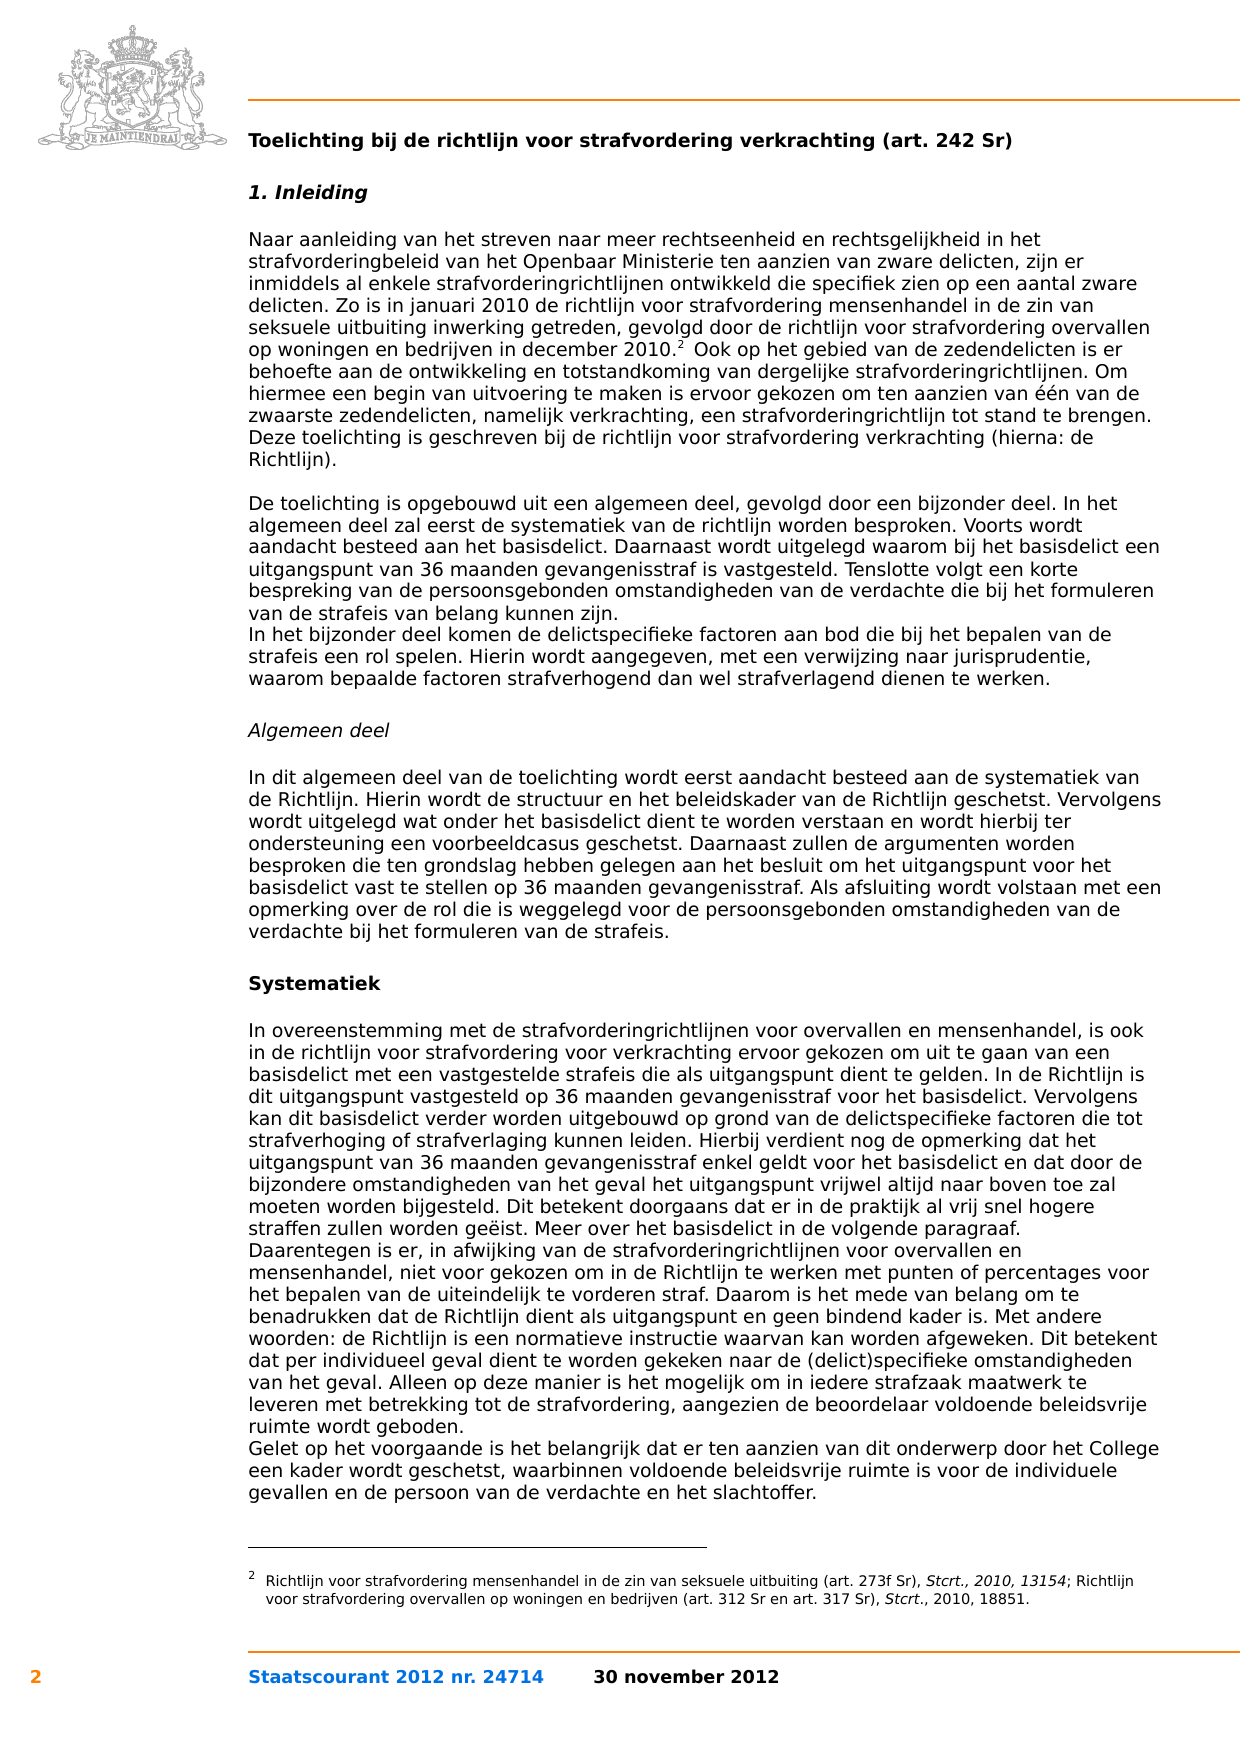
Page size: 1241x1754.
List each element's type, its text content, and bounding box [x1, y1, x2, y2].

subtitle Toelichting bij de richtlijn voor strafvordering verkrachting (art. 242 Sr) [248, 130, 1163, 152]
text In het bijzonder deel komen de delictspecifieke factoren aan bod die bij het bepalen van de strafeis een rol spelen. Hierin wordt aangegeven, met een verwijzing naar jurisprudentie, waarom bepaalde factoren strafverhogend dan wel strafverlagend dienen te werken. [248, 624, 1163, 690]
subtitle Algemeen deel [248, 720, 1163, 742]
subtitle Systematiek [248, 973, 1163, 995]
text Daarentegen is er, in afwijking van de strafvorderingrichtlijnen voor overvallen en mensenhandel, niet voor gekozen om in de Richtlijn te werken met punten of percentages voor het bepalen van de uiteindelijk te vorderen straf. Daarom is het mede van belang om te benadrukken dat de Richtlijn dient als uitgangspunt en geen bindend kader is. Met andere woorden: de Richtlijn is een normatieve instructie waarvan kan worden afgeweken. Dit betekent dat per individueel geval dient te worden gekeken naar de (delict)specifieke omstandigheden van het geval. Alleen op deze manier is het mogelijk om in iedere strafzaak maatwerk te leveren met betrekking tot de strafvordering, aangezien de beoordelaar voldoende beleidsvrije ruimte wordt geboden. [248, 1240, 1163, 1438]
picture [38, 25, 227, 150]
text Richtlijn voor strafvordering mensenhandel in de zin van seksuele uitbuiting (art. 273f Sr), Stcrt., 2010, 13154; Richtlijn voor strafvordering overvallen op woningen en bedrijven (art. 312 Sr en art. 317 Sr), Stcrt., 2010, 18851. [248, 1569, 1163, 1608]
text In dit algemeen deel van de toelichting wordt eerst aandacht besteed aan de systematiek van de Richtlijn. Hierin wordt de structuur en het beleidskader van de Richtlijn geschetst. Vervolgens wordt uitgelegd wat onder het basisdelict dient te worden verstaan en wordt hierbij ter ondersteuning een voorbeeldcasus geschetst. Daarnaast zullen de argumenten worden besproken die ten grondslag hebben gelegen aan het besluit om het uitgangspunt voor het basisdelict vast te stellen op 36 maanden gevangenisstraf. Als afsluiting wordt volstaan met een opmerking over de rol die is weggelegd voor de persoonsgebonden omstandigheden van de verdachte bij het formuleren van de strafeis. [248, 767, 1163, 943]
text De toelichting is opgebouwd uit een algemeen deel, gevolgd door een bijzonder deel. In het algemeen deel zal eerst de systematiek van de richtlijn worden besproken. Voorts wordt aandacht besteed aan het basisdelict. Daarnaast wordt uitgelegd waarom bij het basisdelict een uitgangspunt van 36 maanden gevangenisstraf is vastgesteld. Tenslotte volgt een korte bespreking van de persoonsgebonden omstandigheden van de verdachte die bij het formuleren van de strafeis van belang kunnen zijn. [248, 492, 1163, 624]
text Naar aanleiding van het streven naar meer rechtseenheid en rechtsgelijkheid in het strafvorderingbeleid van het Openbaar Ministerie ten aanzien van zware delicten, zijn er inmiddels al enkele strafvorderingrichtlijnen ontwikkeld die specifiek zien op een aantal zware delicten. Zo is in januari 2010 de richtlijn voor strafvordering mensenhandel in de zin van seksuele uitbuiting inwerking getreden, gevolgd door de richtlijn voor strafvordering overvallen op woningen en bedrijven in december 2010. Ook op het gebied van de zedendelicten is er behoefte aan de ontwikkeling en totstandkoming van dergelijke strafvorderingrichtlijnen. Om hiermee een begin van uitvoering te maken is ervoor gekozen om ten aanzien van één van de zwaarste zedendelicten, namelijk verkrachting, een strafvorderingrichtlijn tot stand te brengen. Deze toelichting is geschreven bij de richtlijn voor strafvordering verkrachting (hierna: de Richtlijn). [248, 229, 1163, 471]
text In overeenstemming met de strafvorderingrichtlijnen voor overvallen en mensenhandel, is ook in de richtlijn voor strafvordering voor verkrachting ervoor gekozen om uit te gaan van een basisdelict met een vastgestelde strafeis die als uitgangspunt dient te gelden. In de Richtlijn is dit uitgangspunt vastgesteld op 36 maanden gevangenisstraf voor het basisdelict. Vervolgens kan dit basisdelict verder worden uitgebouwd op grond van de delictspecifieke factoren die tot strafverhoging of strafverlaging kunnen leiden. Hierbij verdient nog de opmerking dat het uitgangspunt van 36 maanden gevangenisstraf enkel geldt voor het basisdelict en dat door de bijzondere omstandigheden van het geval het uitgangspunt vrijwel altijd naar boven toe zal moeten worden bijgesteld. Dit betekent doorgaans dat er in de praktijk al vrij snel hogere straffen zullen worden geëist. Meer over het basisdelict in de volgende paragraaf. [248, 1020, 1163, 1240]
text Gelet op het voorgaande is het belangrijk dat er ten aanzien van dit onderwerp door het College een kader wordt geschetst, waarbinnen voldoende beleidsvrije ruimte is voor de individuele gevallen en de persoon van de verdachte en het slachtoffer. [248, 1438, 1163, 1504]
subtitle 1. Inleiding [248, 182, 1163, 204]
